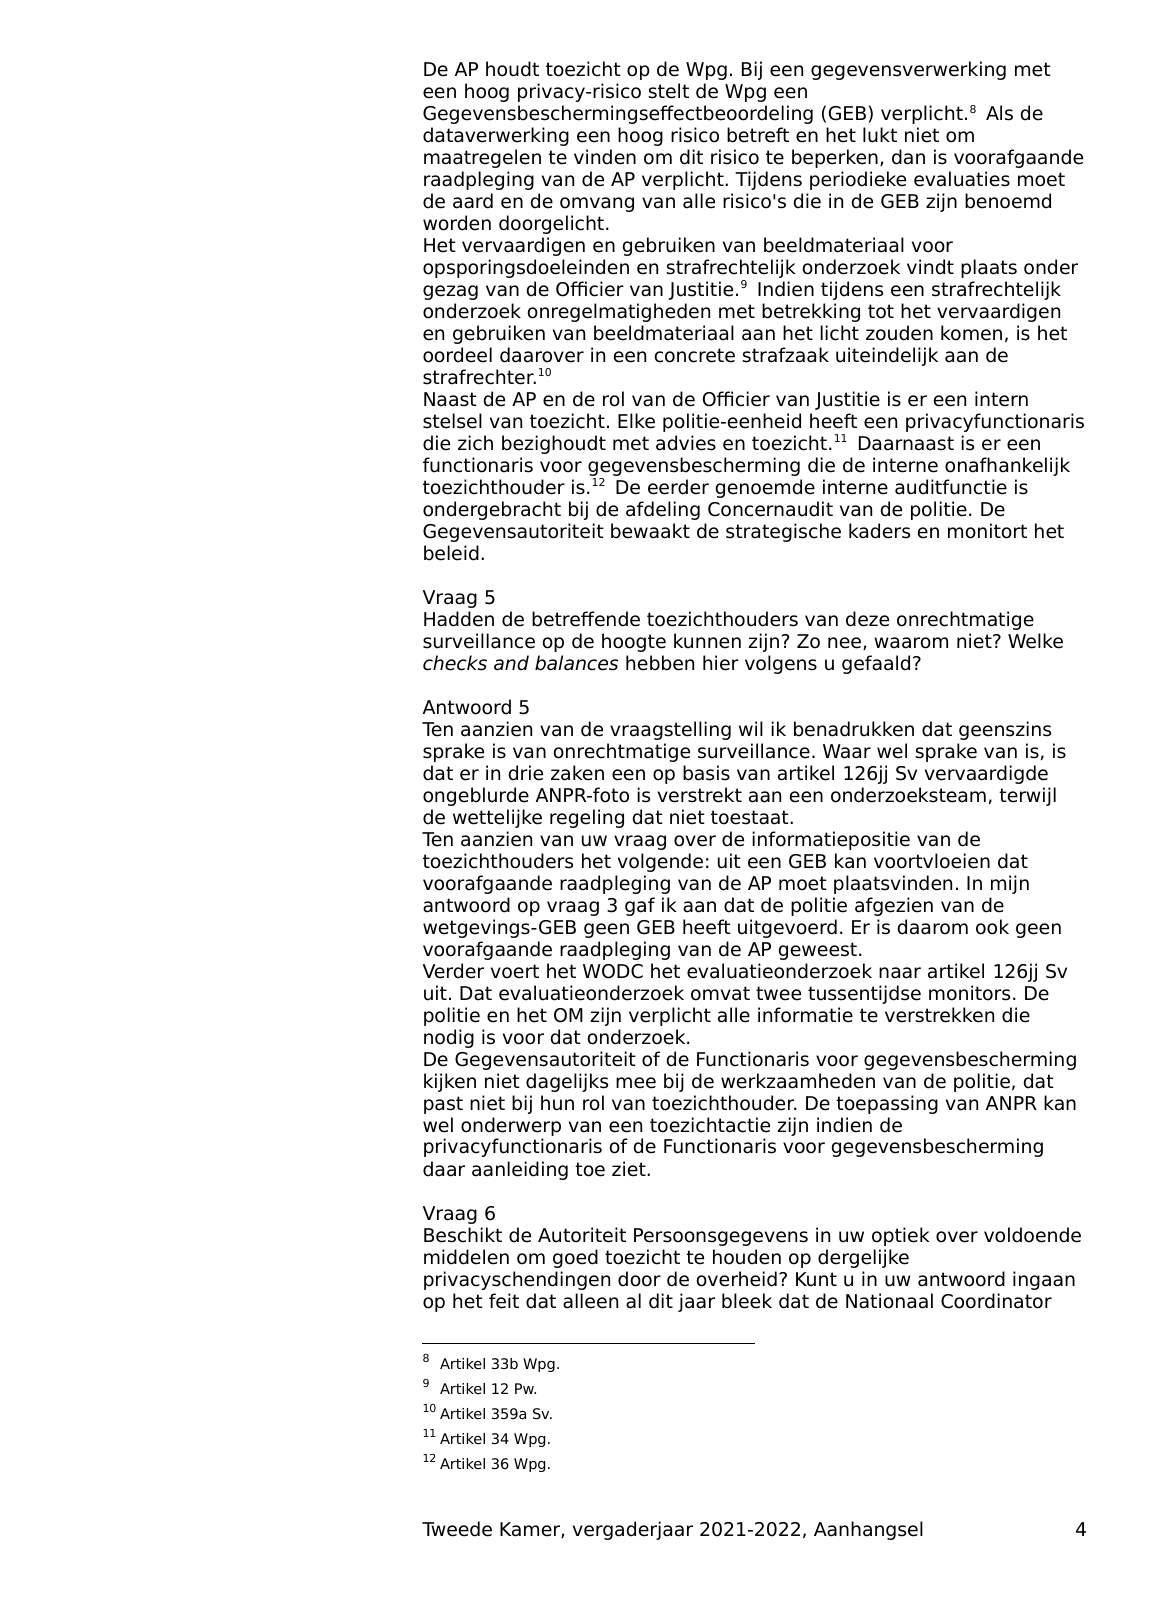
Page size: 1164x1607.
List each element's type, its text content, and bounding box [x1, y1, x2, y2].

text Artikel 33b Wpg. [422, 1352, 1087, 1374]
text Vraag 6 [422, 1203, 1087, 1224]
text Hadden de betreffende toezichthouders van deze onrechtmatige surveillance op de hoogte kunnen zijn? Zo nee, waarom niet? Welke checks and balances hebben hier volgens u gefaald? [422, 609, 1087, 675]
text De AP houdt toezicht op de Wpg. Bij een gegevensverwerking met een hoog privacy-risico stelt de Wpg een Gegevensbeschermingseffectbeoordeling (GEB) verplicht. Als de dataverwerking een hoog risico betreft en het lukt niet om maatregelen te vinden om dit risico te beperken, dan is voorafgaande raadpleging van de AP verplicht. Tijdens periodieke evaluaties moet de aard en de omvang van alle risico's die in de GEB zijn benoemd worden doorgelicht. [422, 59, 1087, 235]
text Ten aanzien van de vraagstelling wil ik benadrukken dat geenszins sprake is van onrechtmatige surveillance. Waar wel sprake van is, is dat er in drie zaken een op basis van artikel 126jj Sv vervaardigde ongeblurde ANPR-foto is verstrekt aan een onderzoeksteam, terwijl de wettelijke regeling dat niet toestaat. [422, 719, 1087, 829]
text De Gegevensautoriteit of de Functionaris voor gegevensbescherming kijken niet dagelijks mee bij de werkzaamheden van de politie, dat past niet bij hun rol van toezichthouder. De toepassing van ANPR kan wel onderwerp van een toezichtactie zijn indien de privacyfunctionaris of de Functionaris voor gegevensbescherming daar aanleiding toe ziet. [422, 1048, 1087, 1180]
text Artikel 36 Wpg. [422, 1452, 1087, 1474]
text Naast de AP en de rol van de Officier van Justitie is er een intern stelsel van toezicht. Elke politie-eenheid heeft een privacyfunctionaris die zich bezighoudt met advies en toezicht. Daarnaast is er een functionaris voor gegevensbescherming die de interne onafhankelijk toezichthouder is. De eerder genoemde interne auditfunctie is ondergebracht bij de afdeling Concernaudit van de politie. De Gegevensautoriteit bewaakt de strategische kaders en monitort het beleid. [422, 389, 1087, 564]
text Verder voert het WODC het evaluatieonderzoek naar artikel 126jj Sv uit. Dat evaluatieonderzoek omvat twee tussentijdse monitors. De politie en het OM zijn verplicht alle informatie te verstrekken die nodig is voor dat onderzoek. [422, 961, 1087, 1048]
text Artikel 34 Wpg. [422, 1427, 1087, 1449]
text Het vervaardigen en gebruiken van beeldmateriaal voor opsporingsdoeleinden en strafrechtelijk onderzoek vindt plaats onder gezag van de Officier van Justitie. Indien tijdens een strafrechtelijk onderzoek onregelmatigheden met betrekking tot het vervaardigen en gebruiken van beeldmateriaal aan het licht zouden komen, is het oordeel daarover in een concrete strafzaak uiteindelijk aan de strafrechter. [422, 235, 1087, 389]
text Beschikt de Autoriteit Persoonsgegevens in uw optiek over voldoende middelen om goed toezicht te houden op dergelijke privacyschendingen door de overheid? Kunt u in uw antwoord ingaan op het feit dat alleen al dit jaar bleek dat de Nationaal Coordinator [422, 1224, 1087, 1312]
text Artikel 12 Pw. [422, 1377, 1087, 1399]
text Antwoord 5 [422, 697, 1087, 719]
text Artikel 359a Sv. [422, 1402, 1087, 1424]
text Vraag 5 [422, 587, 1087, 609]
text Ten aanzien van uw vraag over de informatiepositie van de toezichthouders het volgende: uit een GEB kan voortvloeien dat voorafgaande raadpleging van de AP moet plaatsvinden. In mijn antwoord op vraag 3 gaf ik aan dat de politie afgezien van de wetgevings-GEB geen GEB heeft uitgevoerd. Er is daarom ook geen voorafgaande raadpleging van de AP geweest. [422, 829, 1087, 961]
